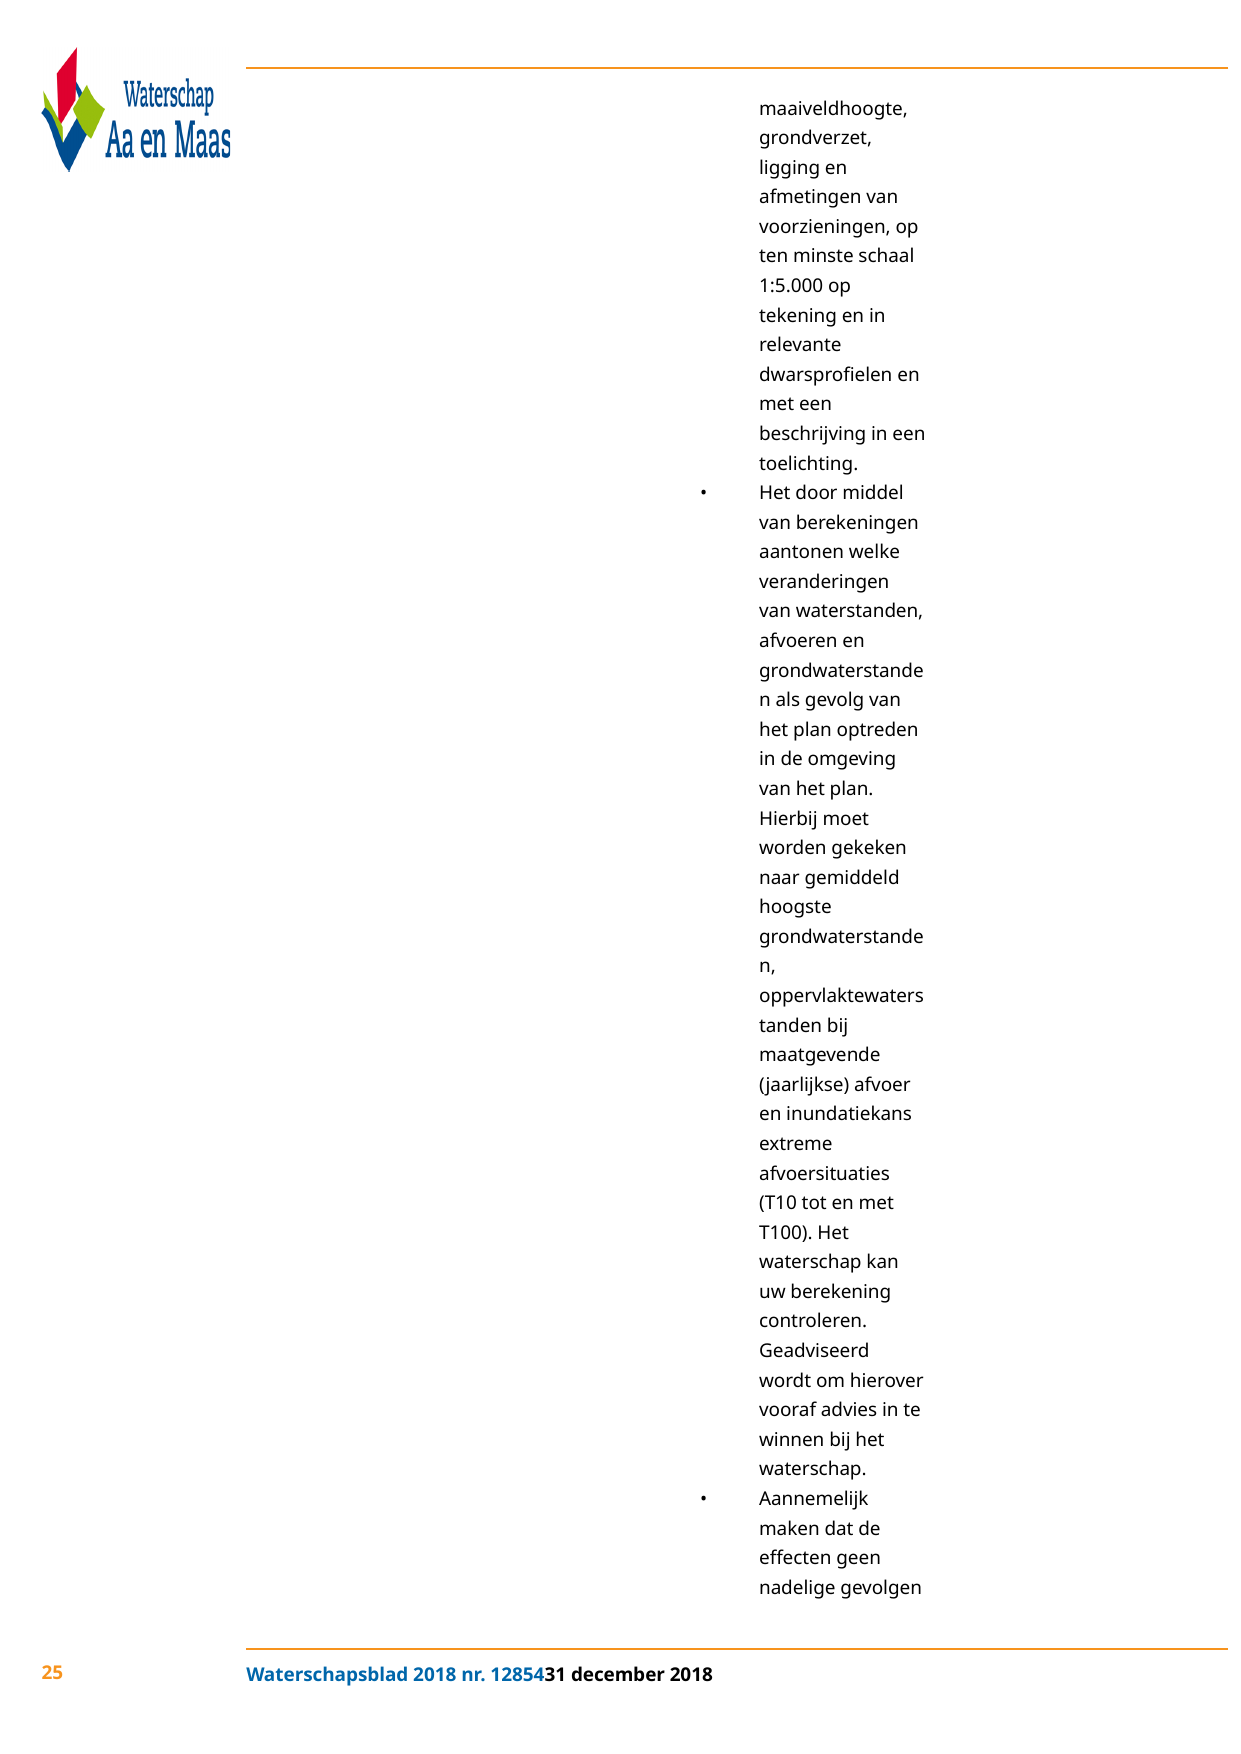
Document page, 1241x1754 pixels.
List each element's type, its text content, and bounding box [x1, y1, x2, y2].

table_cell maaiveldhoogte, grondverzet, ligging en afmetingen van voorzieningen, op ten minste schaal 1:5.000 op tekening en in relevante dwarsprofielen en met een beschrijving in een toelichting. Het door middel van berekeningen aantonen welke veranderingen van waterstanden, afvoeren en grondwaterstanden als gevolg van het plan optreden in de omgeving van het plan. Hierbij moet worden gekeken naar gemiddeld hoogste grondwaterstanden, oppervlaktewaterstanden bij maatgevende (jaarlijkse) afvoer en inundatiekans extreme afvoersituaties (T10 tot en met T100). Het waterschap kan uw berekening controleren. Geadviseerd wordt om hierover vooraf advies in te winnen bij het waterschap. Aannemelijk maken dat de effecten geen nadelige gevolgen [700, 95, 926, 1600]
table_cell [474, 95, 700, 1600]
table_cell [926, 95, 1152, 1600]
table_cell [248, 95, 474, 1600]
picture [41, 47, 231, 172]
